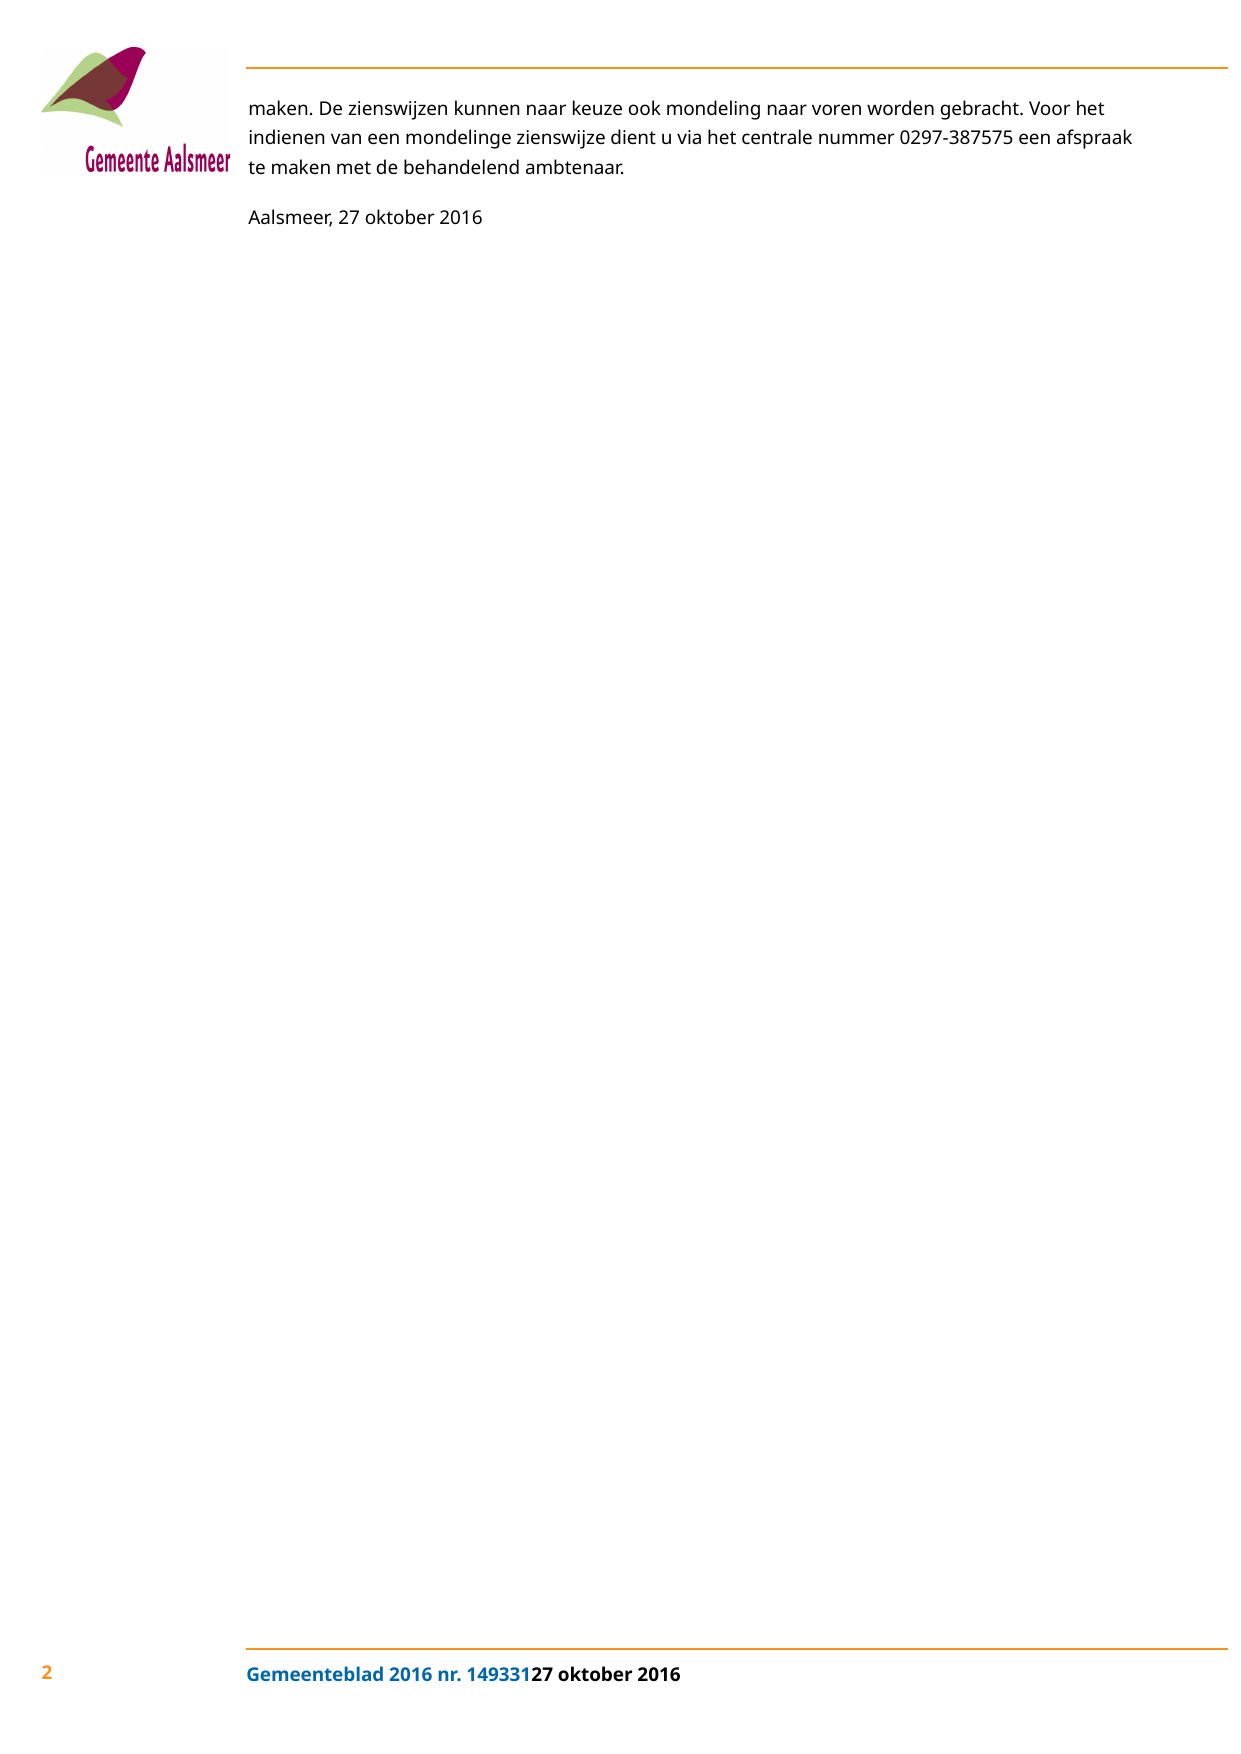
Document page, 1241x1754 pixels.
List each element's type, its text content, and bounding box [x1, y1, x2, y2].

picture [41, 47, 231, 172]
text Aalsmeer, 27 oktober 2016 [248, 204, 1152, 230]
text maken. De zienswijzen kunnen naar keuze ook mondeling naar voren worden gebracht. Voor het indienen van een mondelinge zienswijze dient u via het centrale nummer 0297-387575 een afspraak te maken met de behandelend ambtenaar. [248, 95, 1152, 180]
